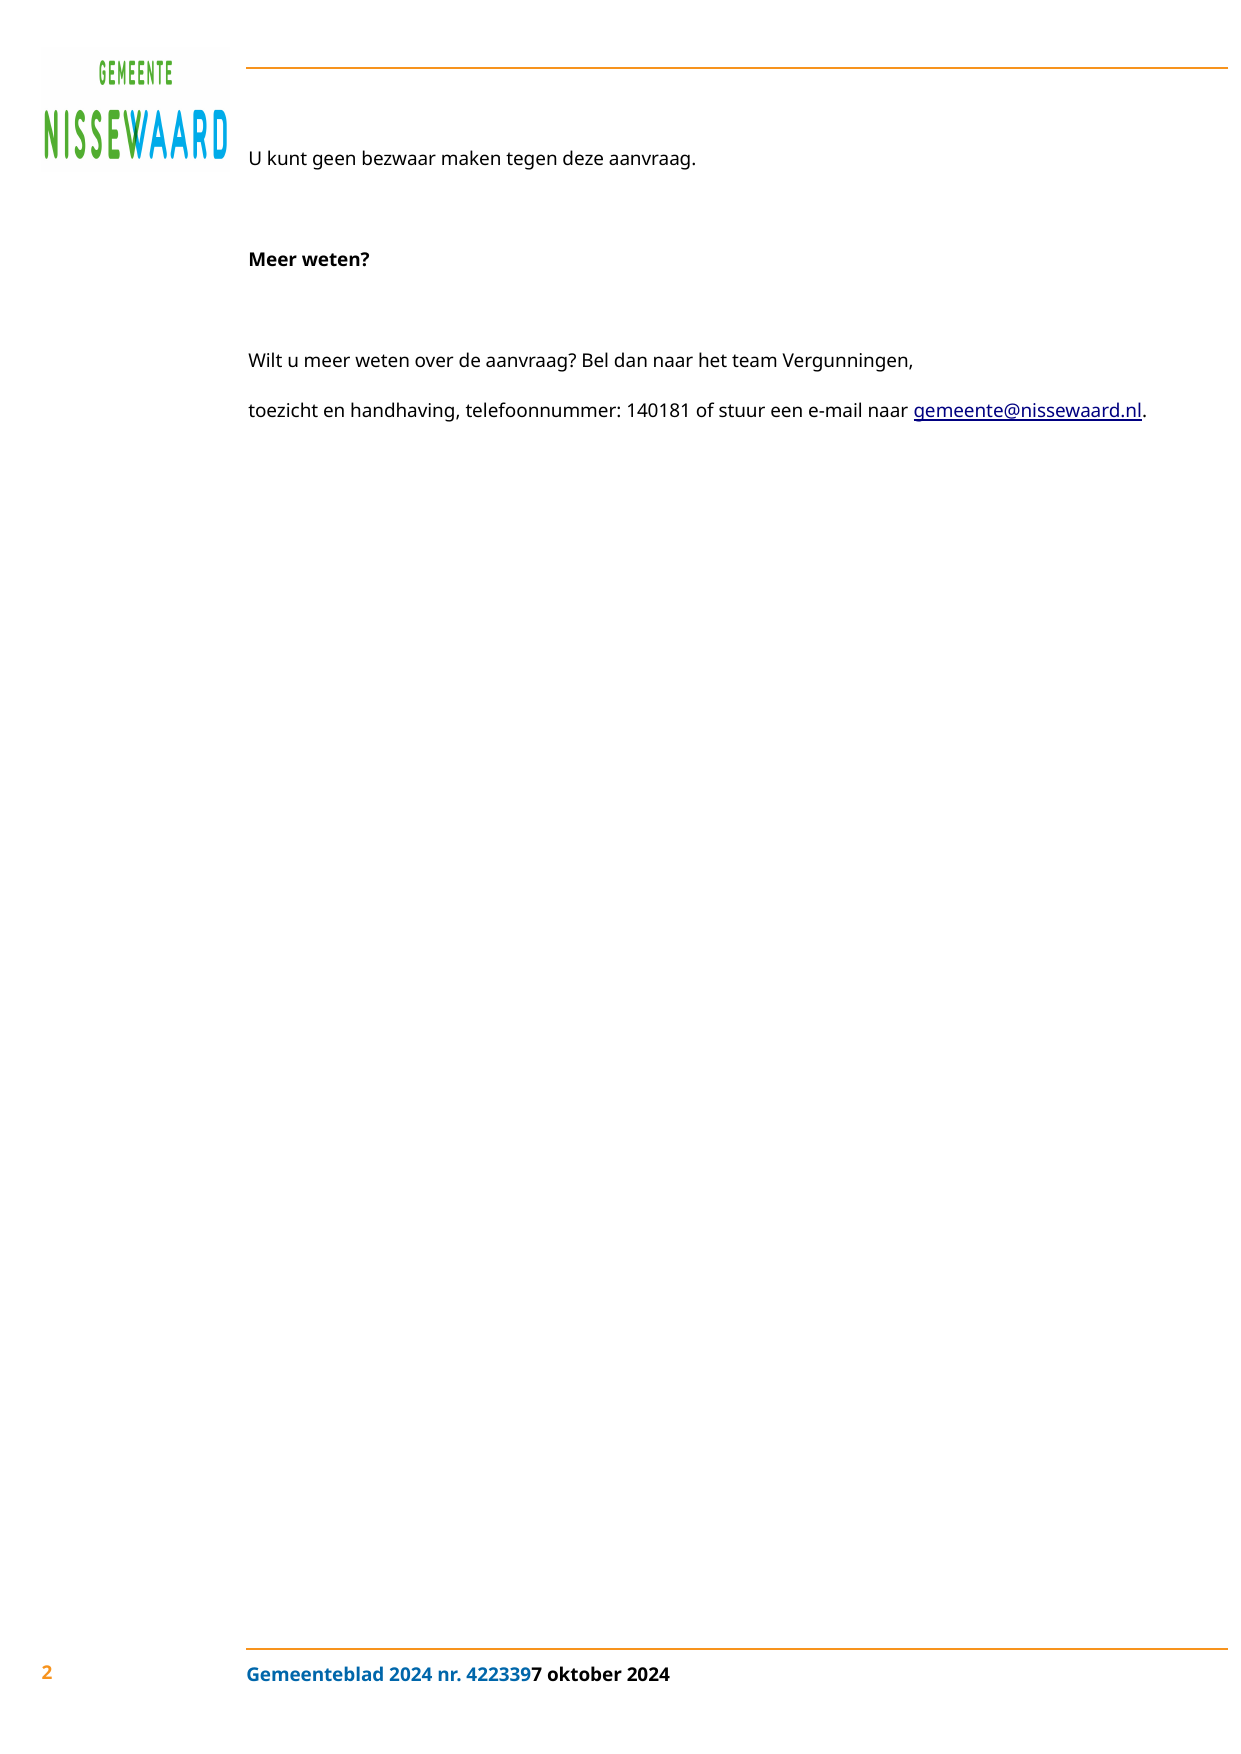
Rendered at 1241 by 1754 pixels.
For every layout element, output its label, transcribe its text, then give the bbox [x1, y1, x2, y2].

text U kunt geen bezwaar maken tegen deze aanvraag. [248, 145, 1152, 171]
picture [41, 47, 231, 172]
text Meer weten? [248, 246, 1152, 272]
text toezicht en handhaving, telefoonnummer: 140181 of stuur een e-mail naar gemeente@nissewaard.nl. [248, 397, 1152, 423]
text Wilt u meer weten over de aanvraag? Bel dan naar het team Vergunningen, [248, 347, 1152, 373]
